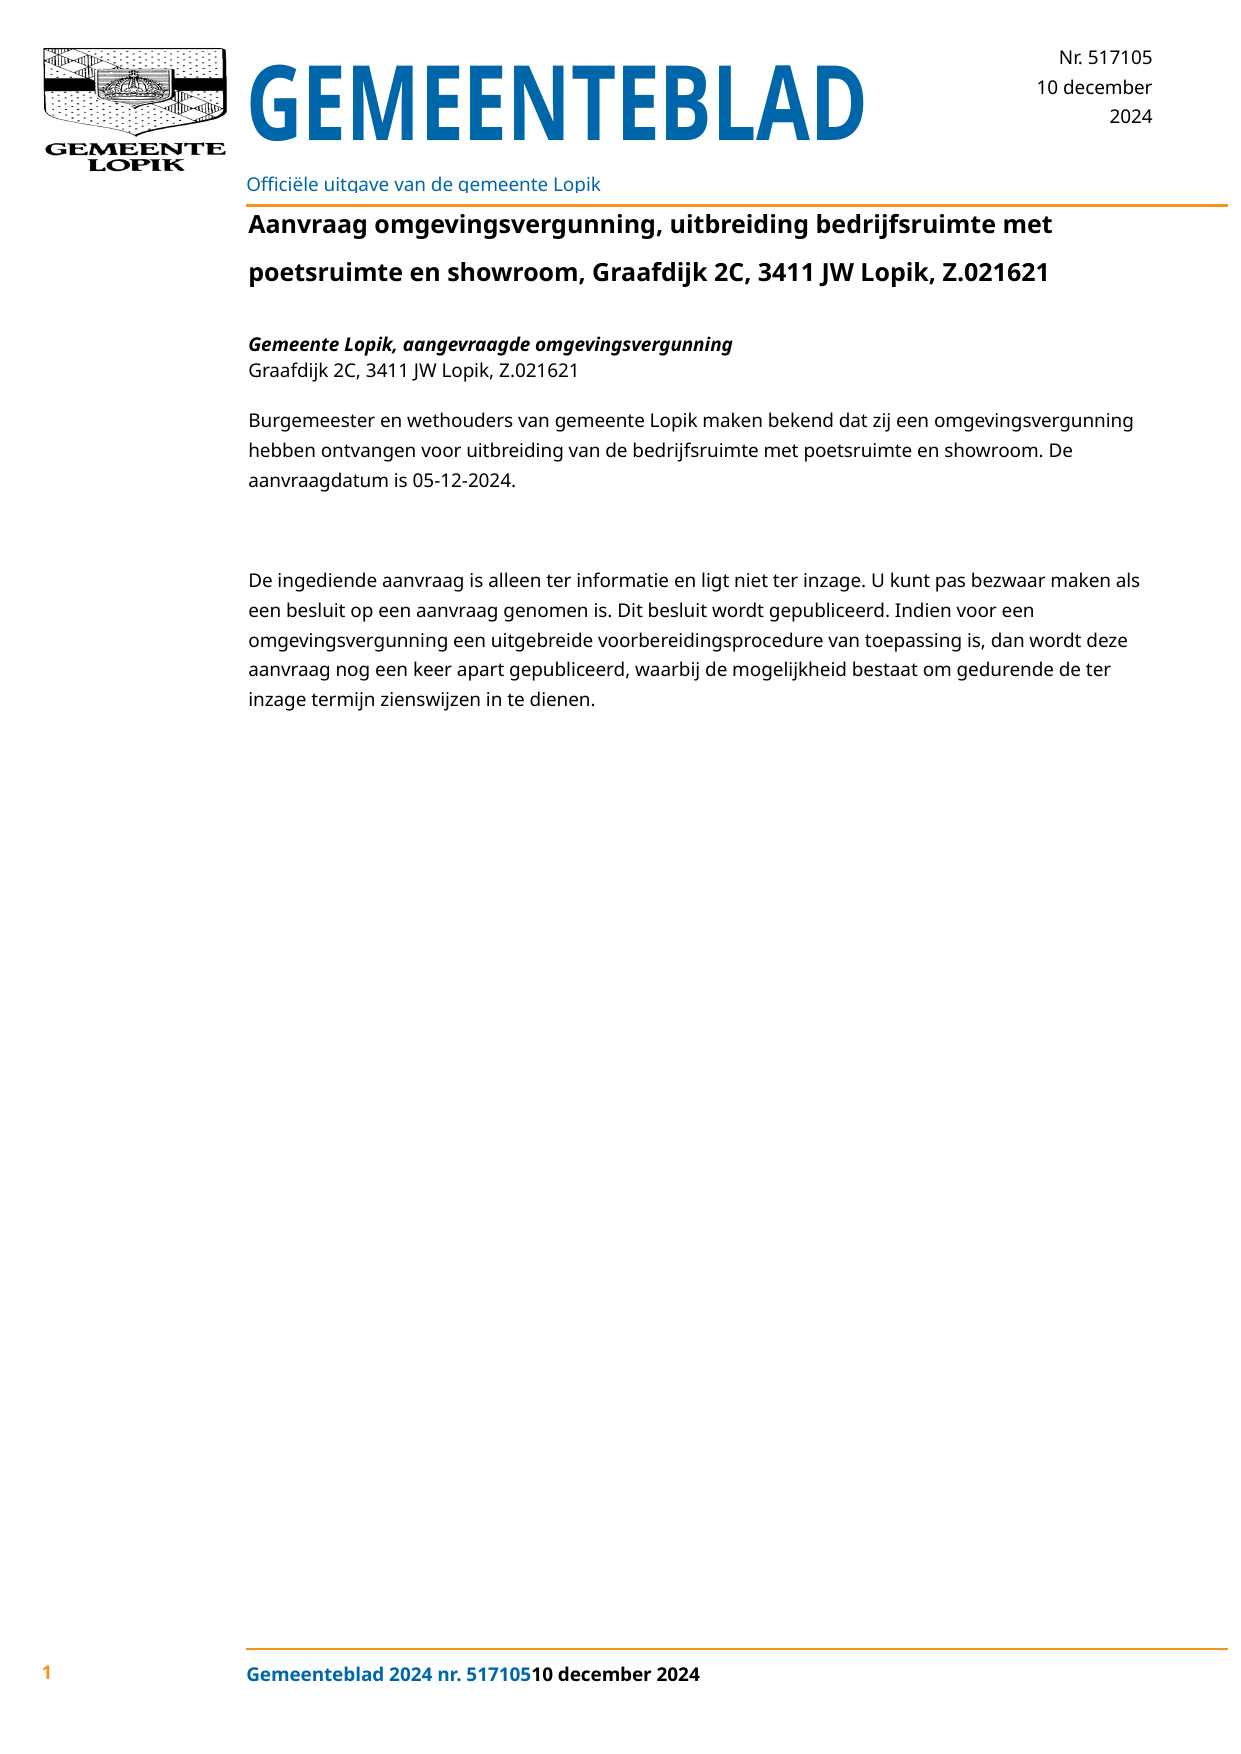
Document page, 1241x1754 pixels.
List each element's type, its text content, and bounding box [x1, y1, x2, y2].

text Graafdijk 2C, 3411 JW Lopik, Z.021621 [248, 357, 1152, 383]
text Gemeente Lopik, aangevraagde omgevingsvergunning [248, 331, 1152, 357]
text Aanvraag omgevingsvergunning, uitbreiding bedrijfsruimte met poetsruimte en showroom, Graafdijk 2C, 3411 JW Lopik, Z.021621 [248, 207, 1152, 288]
text Burgemeester en wethouders van gemeente Lopik maken bekend dat zij een omgevingsvergunning hebben ontvangen voor uitbreiding van de bedrijfsruimte met poetsruimte en showroom. De aanvraagdatum is 05-12-2024. [248, 408, 1152, 492]
picture [41, 47, 231, 172]
text De ingediende aanvraag is alleen ter informatie en ligt niet ter inzage. U kunt pas bezwaar maken als een besluit op een aanvraag genomen is. Dit besluit wordt gepubliceerd. Indien voor een omgevingsvergunning een uitgebreide voorbereidingsprocedure van toepassing is, dan wordt deze aanvraag nog een keer apart gepubliceerd, waarbij de mogelijkheid bestaat om gedurende de ter inzage termijn zienswijzen in te dienen. [248, 568, 1152, 712]
